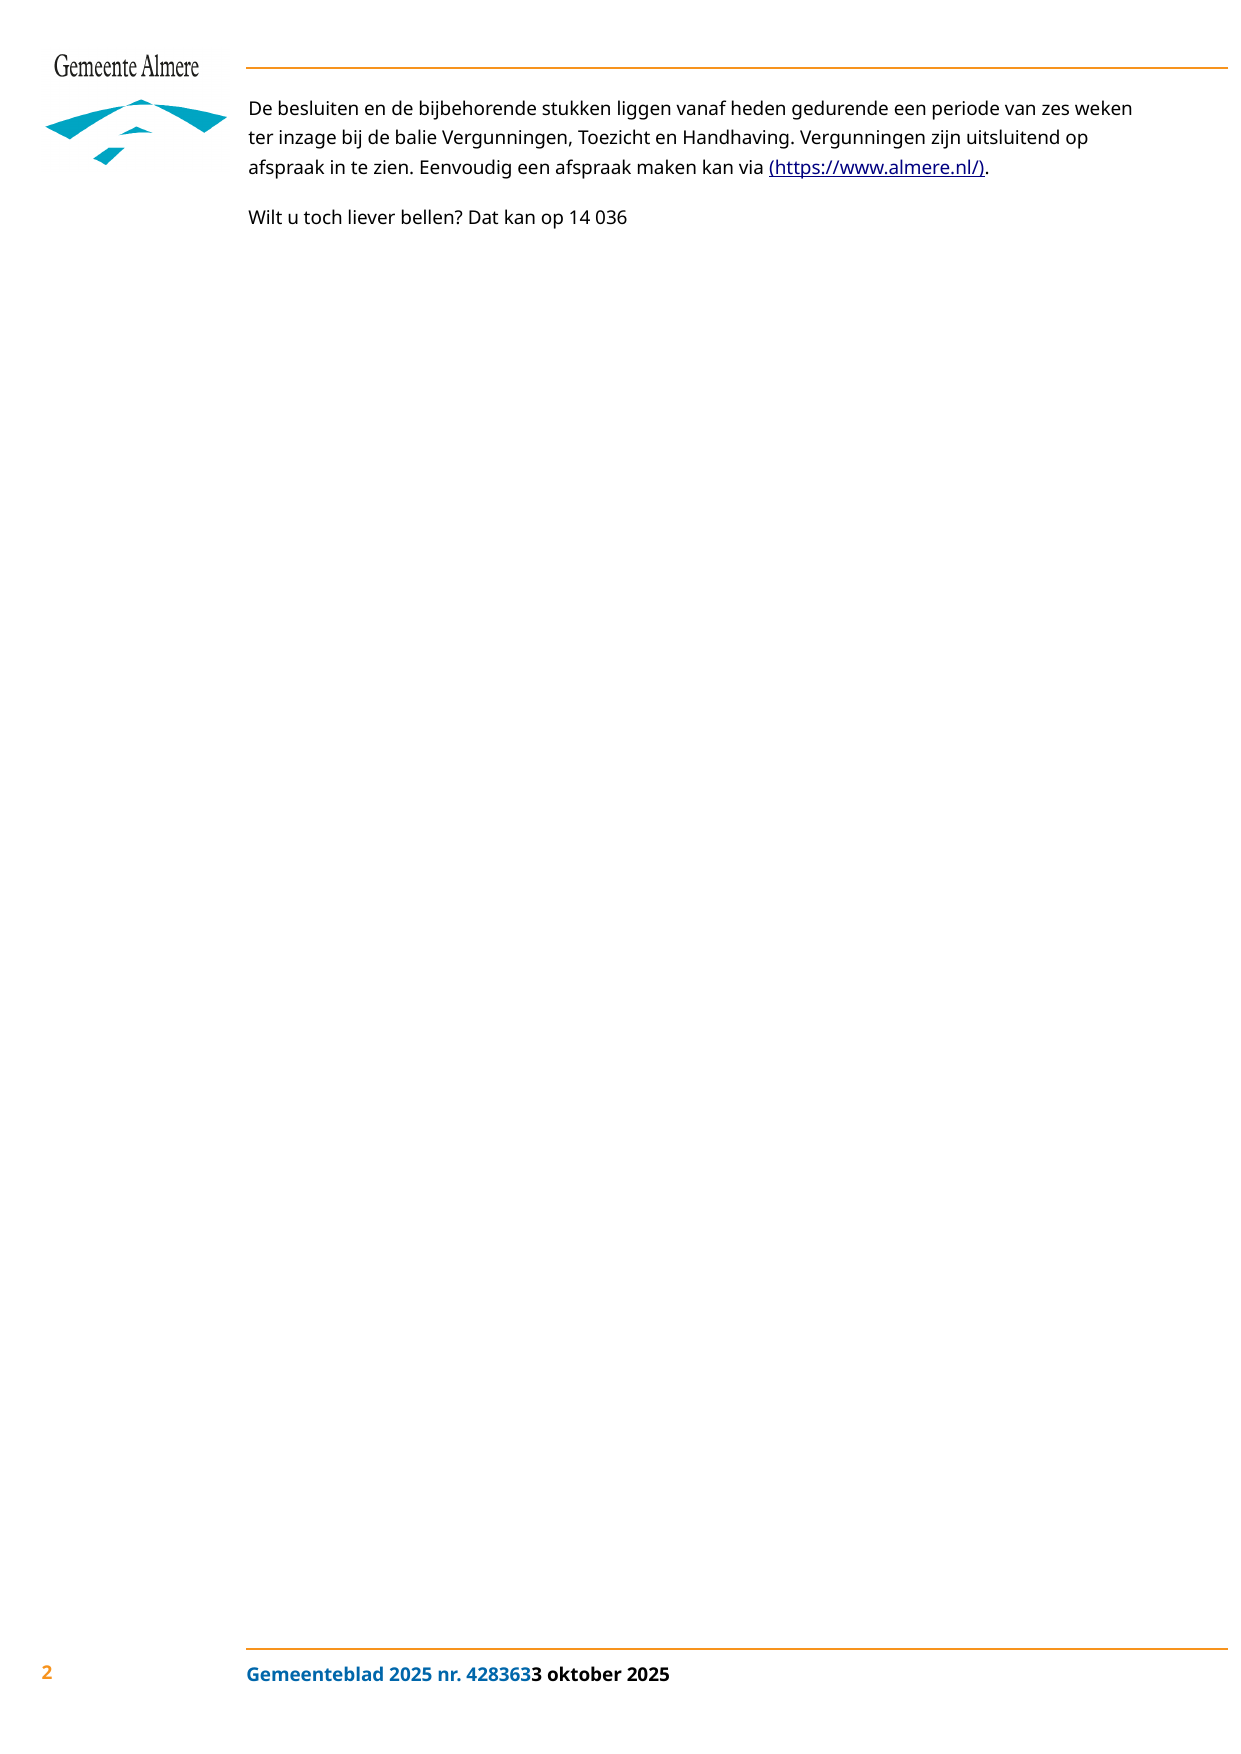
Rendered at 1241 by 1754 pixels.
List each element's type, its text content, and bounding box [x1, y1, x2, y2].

text Wilt u toch liever bellen? Dat kan op 14 036 [248, 204, 1152, 230]
text De besluiten en de bijbehorende stukken liggen vanaf heden gedurende een periode van zes weken ter inzage bij de balie Vergunningen, Toezicht en Handhaving. Vergunningen zijn uitsluitend op afspraak in te zien. Eenvoudig een afspraak maken kan via (https://www.almere.nl/). [248, 95, 1152, 180]
picture [41, 47, 231, 172]
